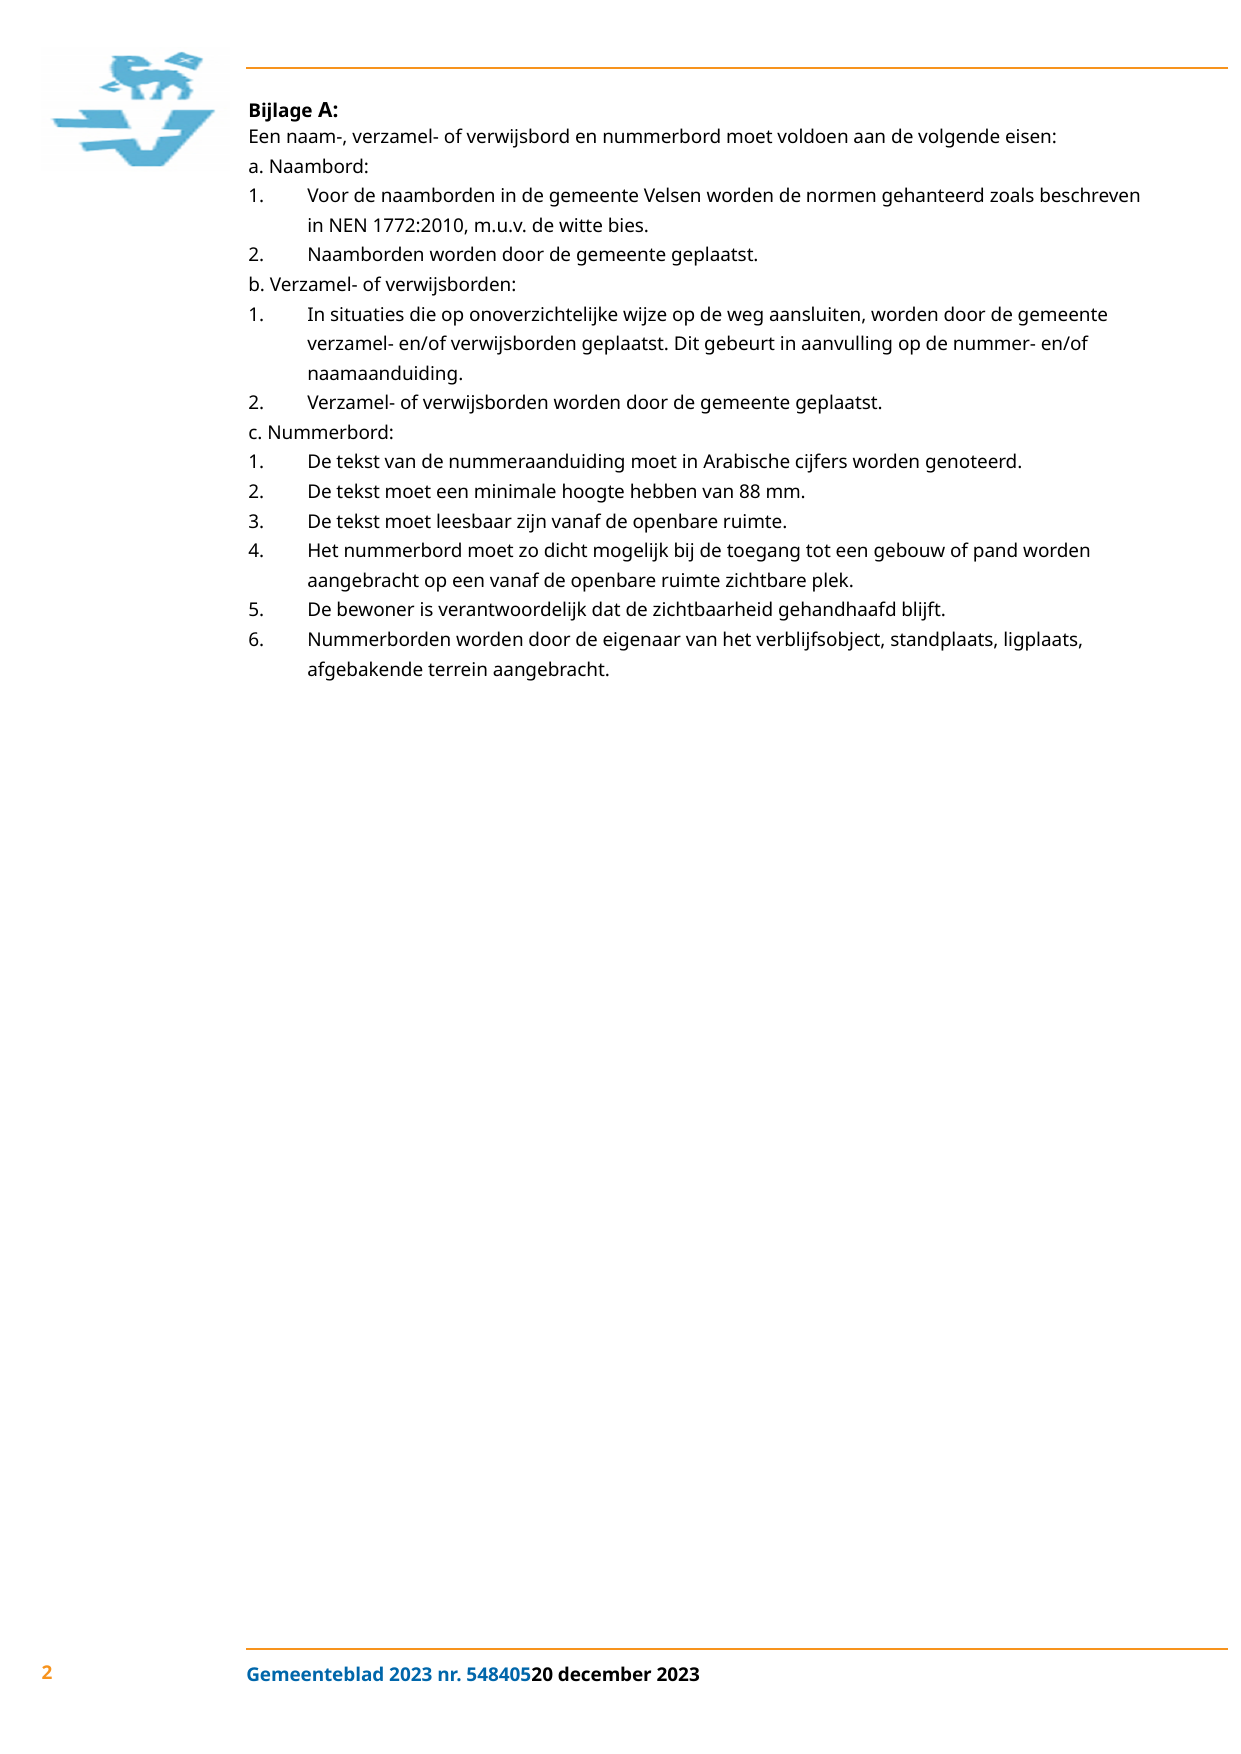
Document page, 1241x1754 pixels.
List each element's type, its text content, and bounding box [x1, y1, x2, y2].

list De tekst van de nummeraanduiding moet in Arabische cijfers worden genoteerd. [248, 449, 1152, 474]
list Naamborden worden door de gemeente geplaatst. [248, 242, 1152, 267]
list Voor de naamborden in de gemeente Velsen worden de normen gehanteerd zoals beschreven in NEN 1772:2010, m.u.v. de witte bies. [248, 182, 1152, 238]
text Een naam-, verzamel- of verwijsbord en nummerbord moet voldoen aan de volgende eisen: [248, 123, 1152, 149]
text a. Naambord: [248, 153, 1152, 179]
list De bewoner is verantwoordelijk dat de zichtbaarheid gehandhaafd blijft. [248, 597, 1152, 622]
text Bijlage A: [248, 95, 1152, 123]
text b. Verzamel- of verwijsborden: [248, 271, 1152, 297]
text c. Nummerbord: [248, 419, 1152, 445]
list Verzamel- of verwijsborden worden door de gemeente geplaatst. [248, 389, 1152, 415]
list Nummerborden worden door de eigenaar van het verblijfsobject, standplaats, ligplaats, afgebakende terrein aangebracht. [248, 626, 1152, 682]
picture [41, 47, 231, 172]
list Het nummerbord moet zo dicht mogelijk bij de toegang tot een gebouw of pand worden aangebracht op een vanaf de openbare ruimte zichtbare plek. [248, 537, 1152, 593]
list De tekst moet een minimale hoogte hebben van 88 mm. [248, 478, 1152, 504]
list In situaties die op onoverzichtelijke wijze op de weg aansluiten, worden door de gemeente verzamel- en/of verwijsborden geplaatst. Dit gebeurt in aanvulling op de nummer- en/of naamaanduiding. [248, 301, 1152, 386]
list De tekst moet leesbaar zijn vanaf de openbare ruimte. [248, 508, 1152, 534]
